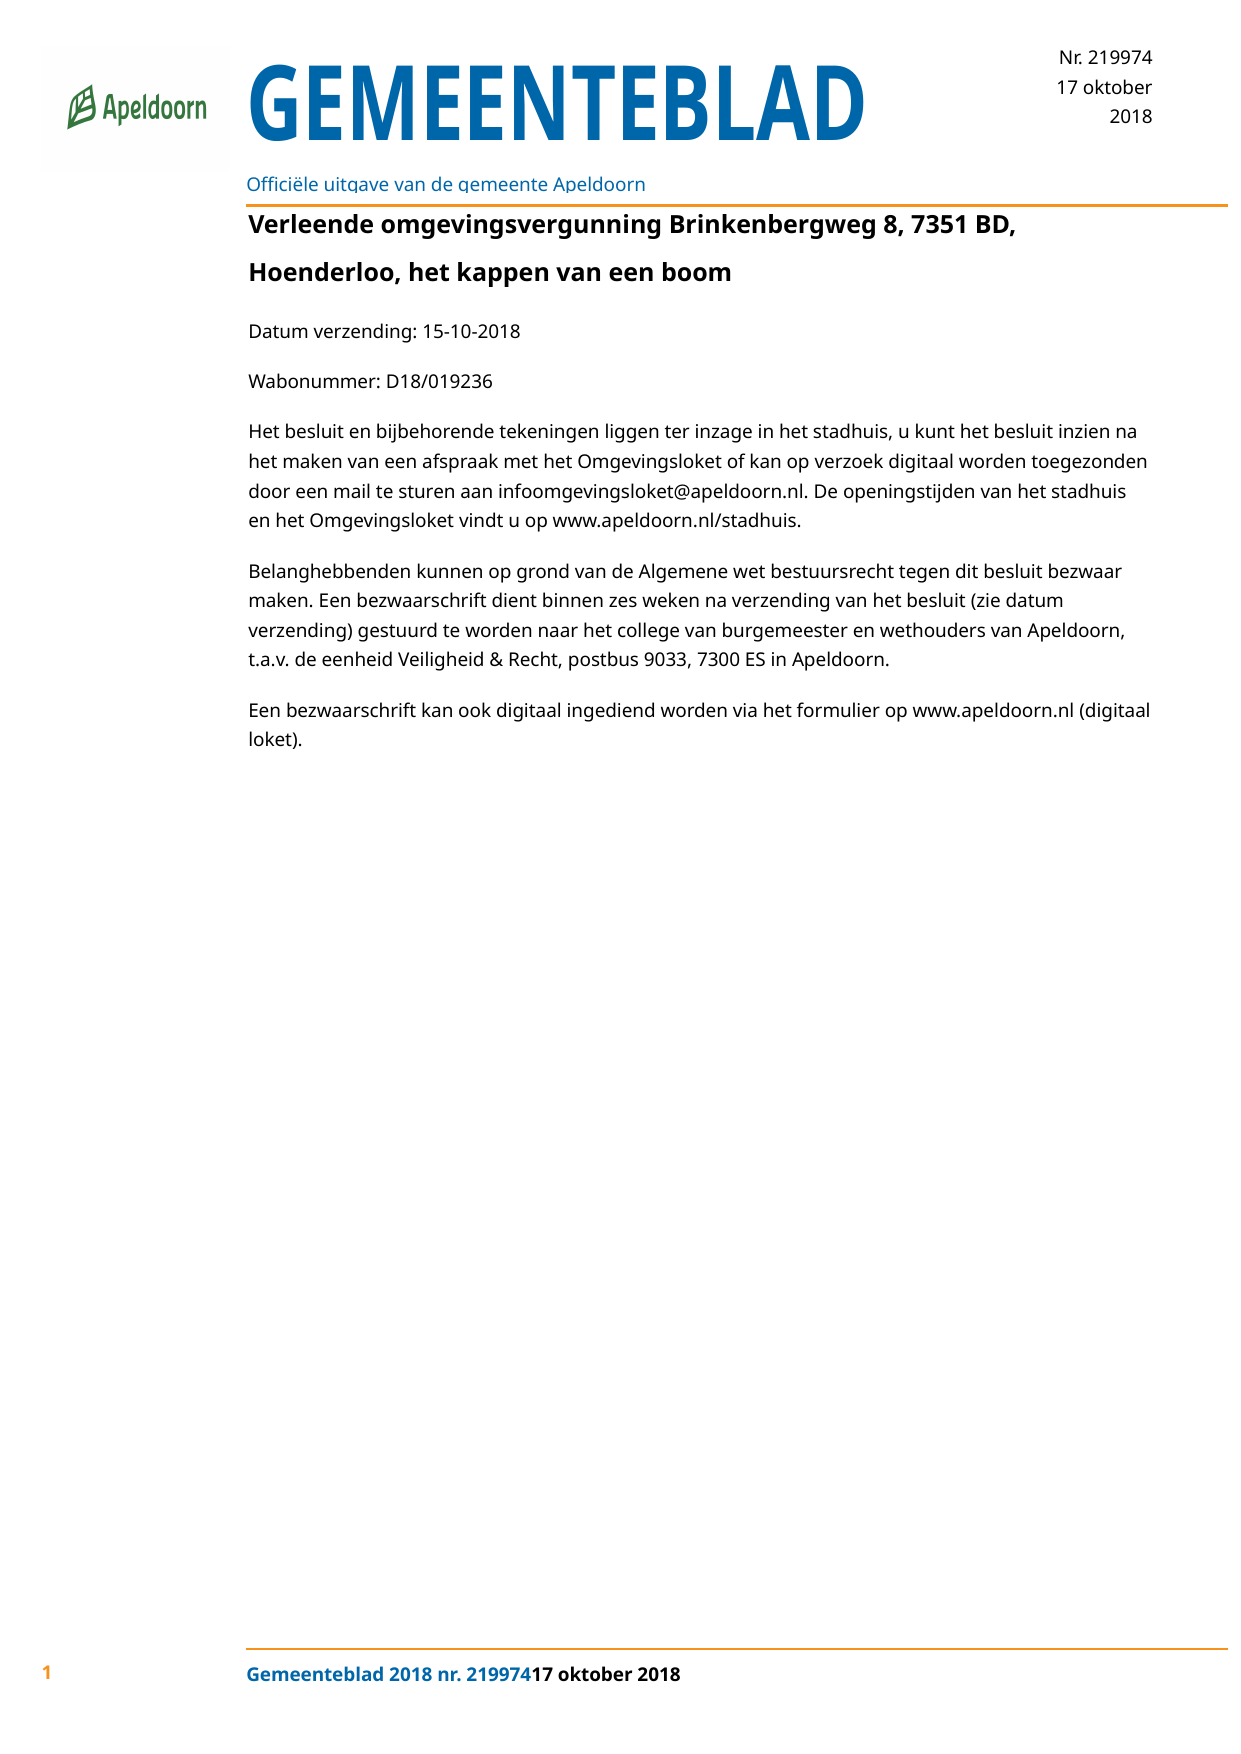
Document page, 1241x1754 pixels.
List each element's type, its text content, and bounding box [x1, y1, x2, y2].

text Belanghebbenden kunnen op grond van de Algemene wet bestuursrecht tegen dit besluit bezwaar maken. Een bezwaarschrift dient binnen zes weken na verzending van het besluit (zie datum verzending) gestuurd te worden naar het college van burgemeester en wethouders van Apeldoorn, t.a.v. de eenheid Veiligheid & Recht, postbus 9033, 7300 ES in Apeldoorn. [248, 558, 1152, 672]
text Het besluit en bijbehorende tekeningen liggen ter inzage in het stadhuis, u kunt het besluit inzien na het maken van een afspraak met het Omgevingsloket of kan op verzoek digitaal worden toegezonden door een mail te sturen aan infoomgevingsloket@apeldoorn.nl. De openingstijden van het stadhuis en het Omgevingsloket vindt u op www.apeldoorn.nl/stadhuis. [248, 419, 1152, 533]
text Verleende omgevingsvergunning Brinkenbergweg 8, 7351 BD, Hoenderloo, het kappen van een boom [248, 207, 1152, 288]
text Datum verzending: 15-10-2018 [248, 318, 1152, 344]
text Wabonummer: D18/019236 [248, 368, 1152, 394]
picture [41, 47, 231, 172]
text Een bezwaarschrift kan ook digitaal ingediend worden via het formulier op www.apeldoorn.nl (digitaal loket). [248, 697, 1152, 752]
